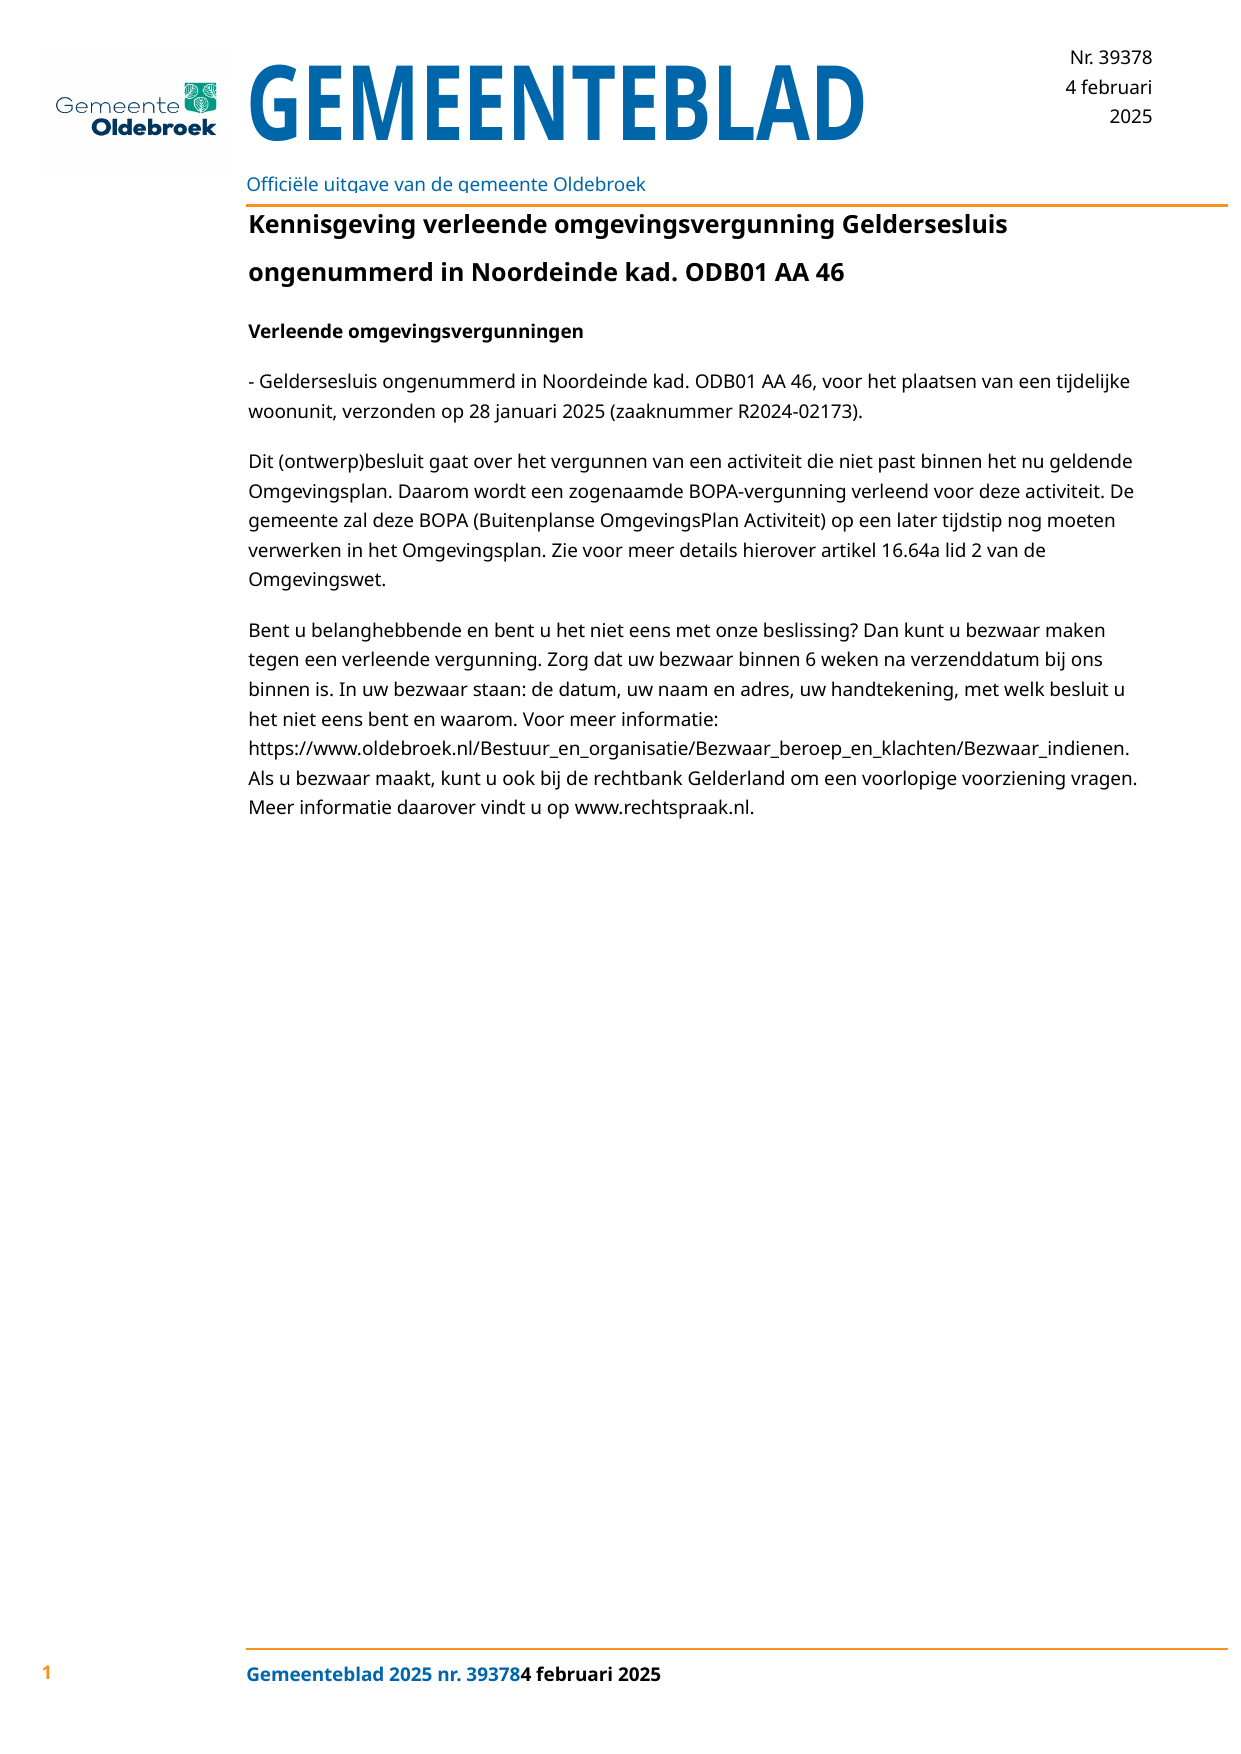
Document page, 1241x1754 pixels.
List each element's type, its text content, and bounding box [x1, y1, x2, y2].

text Kennisgeving verleende omgevingsvergunning Geldersesluis ongenummerd in Noordeinde kad. ODB01 AA 46 [248, 207, 1152, 288]
text Verleende omgevingsvergunningen [248, 318, 1152, 344]
picture [41, 47, 231, 172]
text Dit (ontwerp)besluit gaat over het vergunnen van een activiteit die niet past binnen het nu geldende Omgevingsplan. Daarom wordt een zogenaamde BOPA-vergunning verleend voor deze activiteit. De gemeente zal deze BOPA (Buitenplanse OmgevingsPlan Activiteit) op een later tijdstip nog moeten verwerken in het Omgevingsplan. Zie voor meer details hierover artikel 16.64a lid 2 van de Omgevingswet. [248, 448, 1152, 592]
text - Geldersesluis ongenummerd in Noordeinde kad. ODB01 AA 46, voor het plaatsen van een tijdelijke woonunit, verzonden op 28 januari 2025 (zaaknummer R2024-02173). [248, 368, 1152, 424]
text Bent u belanghebbende en bent u het niet eens met onze beslissing? Dan kunt u bezwaar maken tegen een verleende vergunning. Zorg dat uw bezwaar binnen 6 weken na verzenddatum bij ons binnen is. In uw bezwaar staan: de datum, uw naam en adres, uw handtekening, met welk besluit u het niet eens bent en waarom. Voor meer informatie: https://www.oldebroek.nl/Bestuur_en_organisatie/Bezwaar_beroep_en_klachten/Bezwaar_indienen. Als u bezwaar maakt, kunt u ook bij de rechtbank Gelderland om een voorlopige voorziening vragen. Meer informatie daarover vindt u op www.rechtspraak.nl. [248, 617, 1152, 820]
